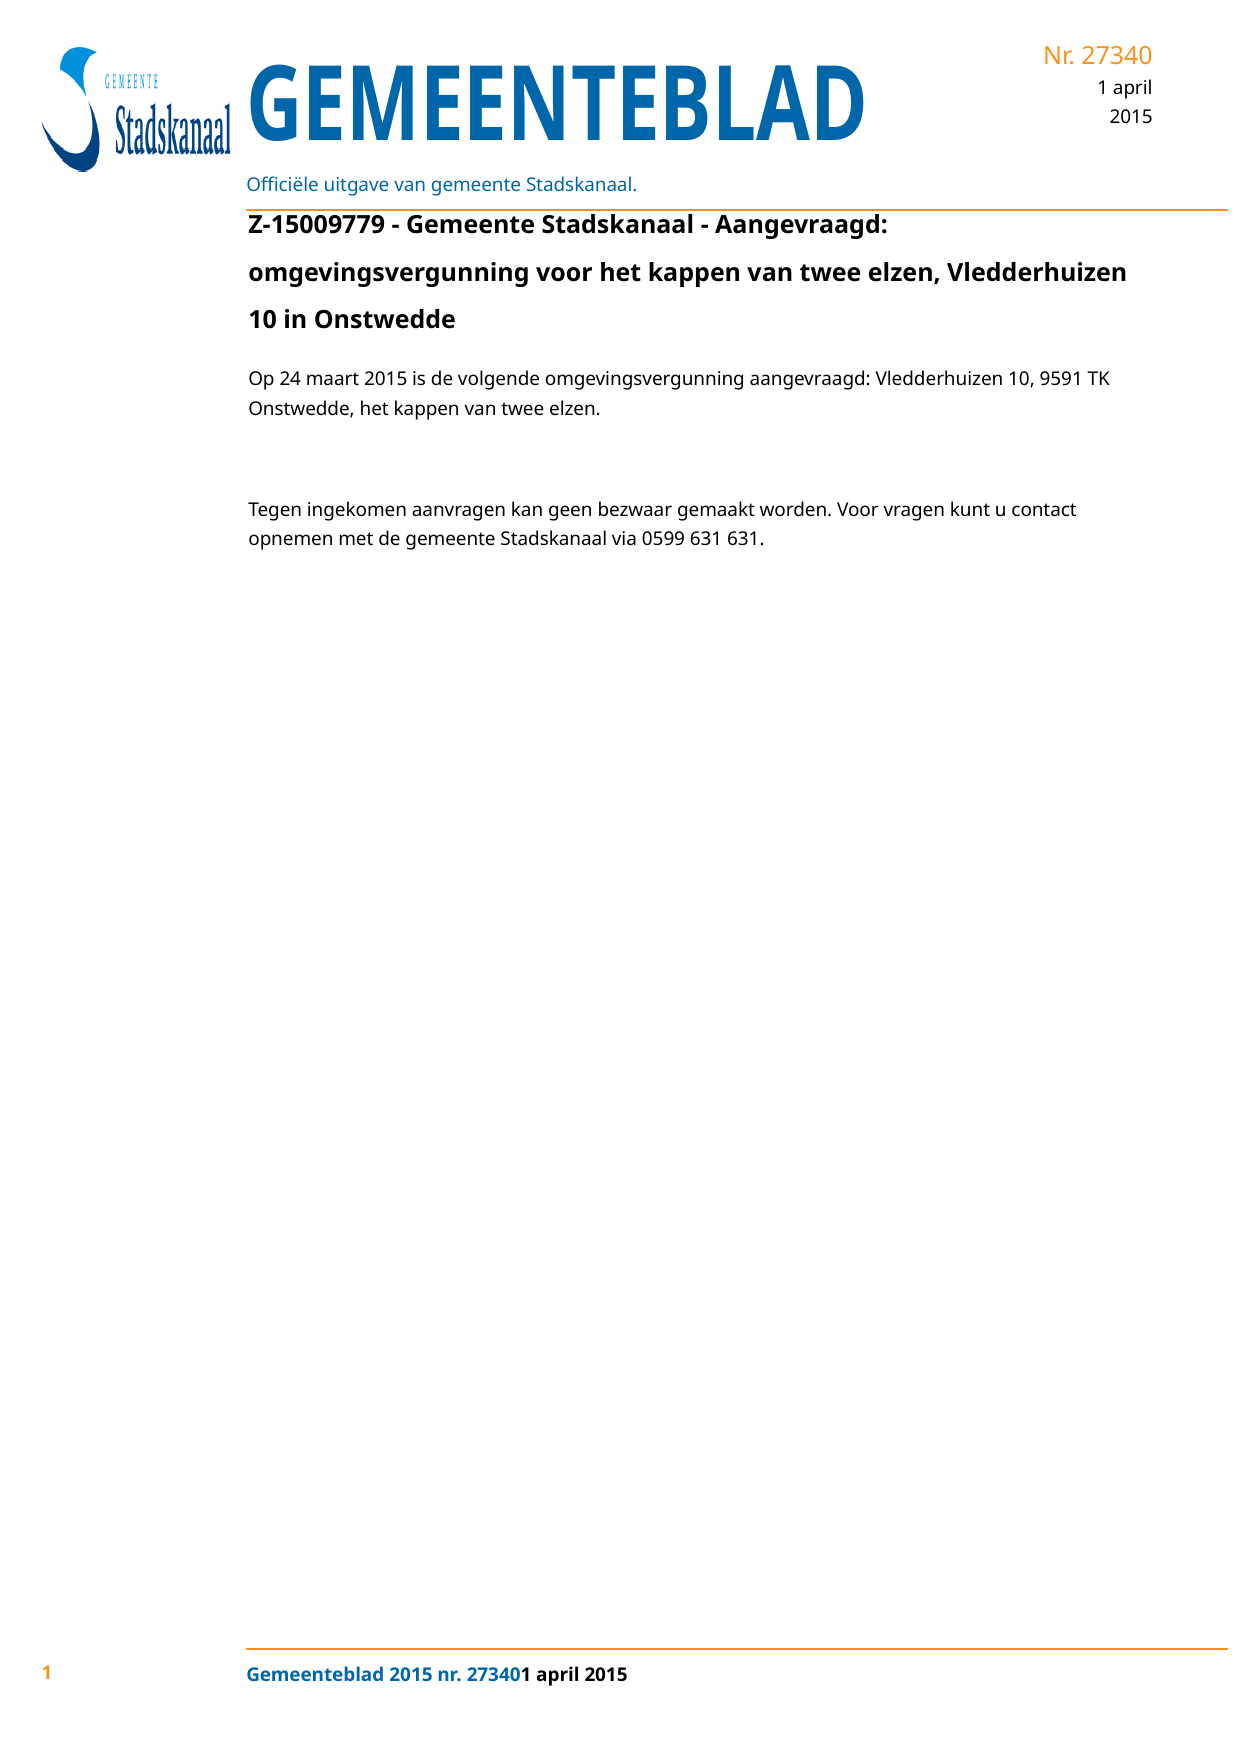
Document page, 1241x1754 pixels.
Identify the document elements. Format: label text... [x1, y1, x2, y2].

text Z-15009779 - Gemeente Stadskanaal - Aangevraagd: omgevingsvergunning voor het kappen van twee elzen, Vledderhuizen 10 in Onstwedde [248, 211, 1152, 336]
text Op 24 maart 2015 is de volgende omgevingsvergunning aangevraagd: Vledderhuizen 10, 9591 TK Onstwedde, het kappen van twee elzen. [248, 366, 1152, 421]
picture [41, 47, 231, 172]
text Tegen ingekomen aanvragen kan geen bezwaar gemaakt worden. Voor vragen kunt u contact opnemen met de gemeente Stadskanaal via 0599 631 631. [248, 496, 1152, 551]
